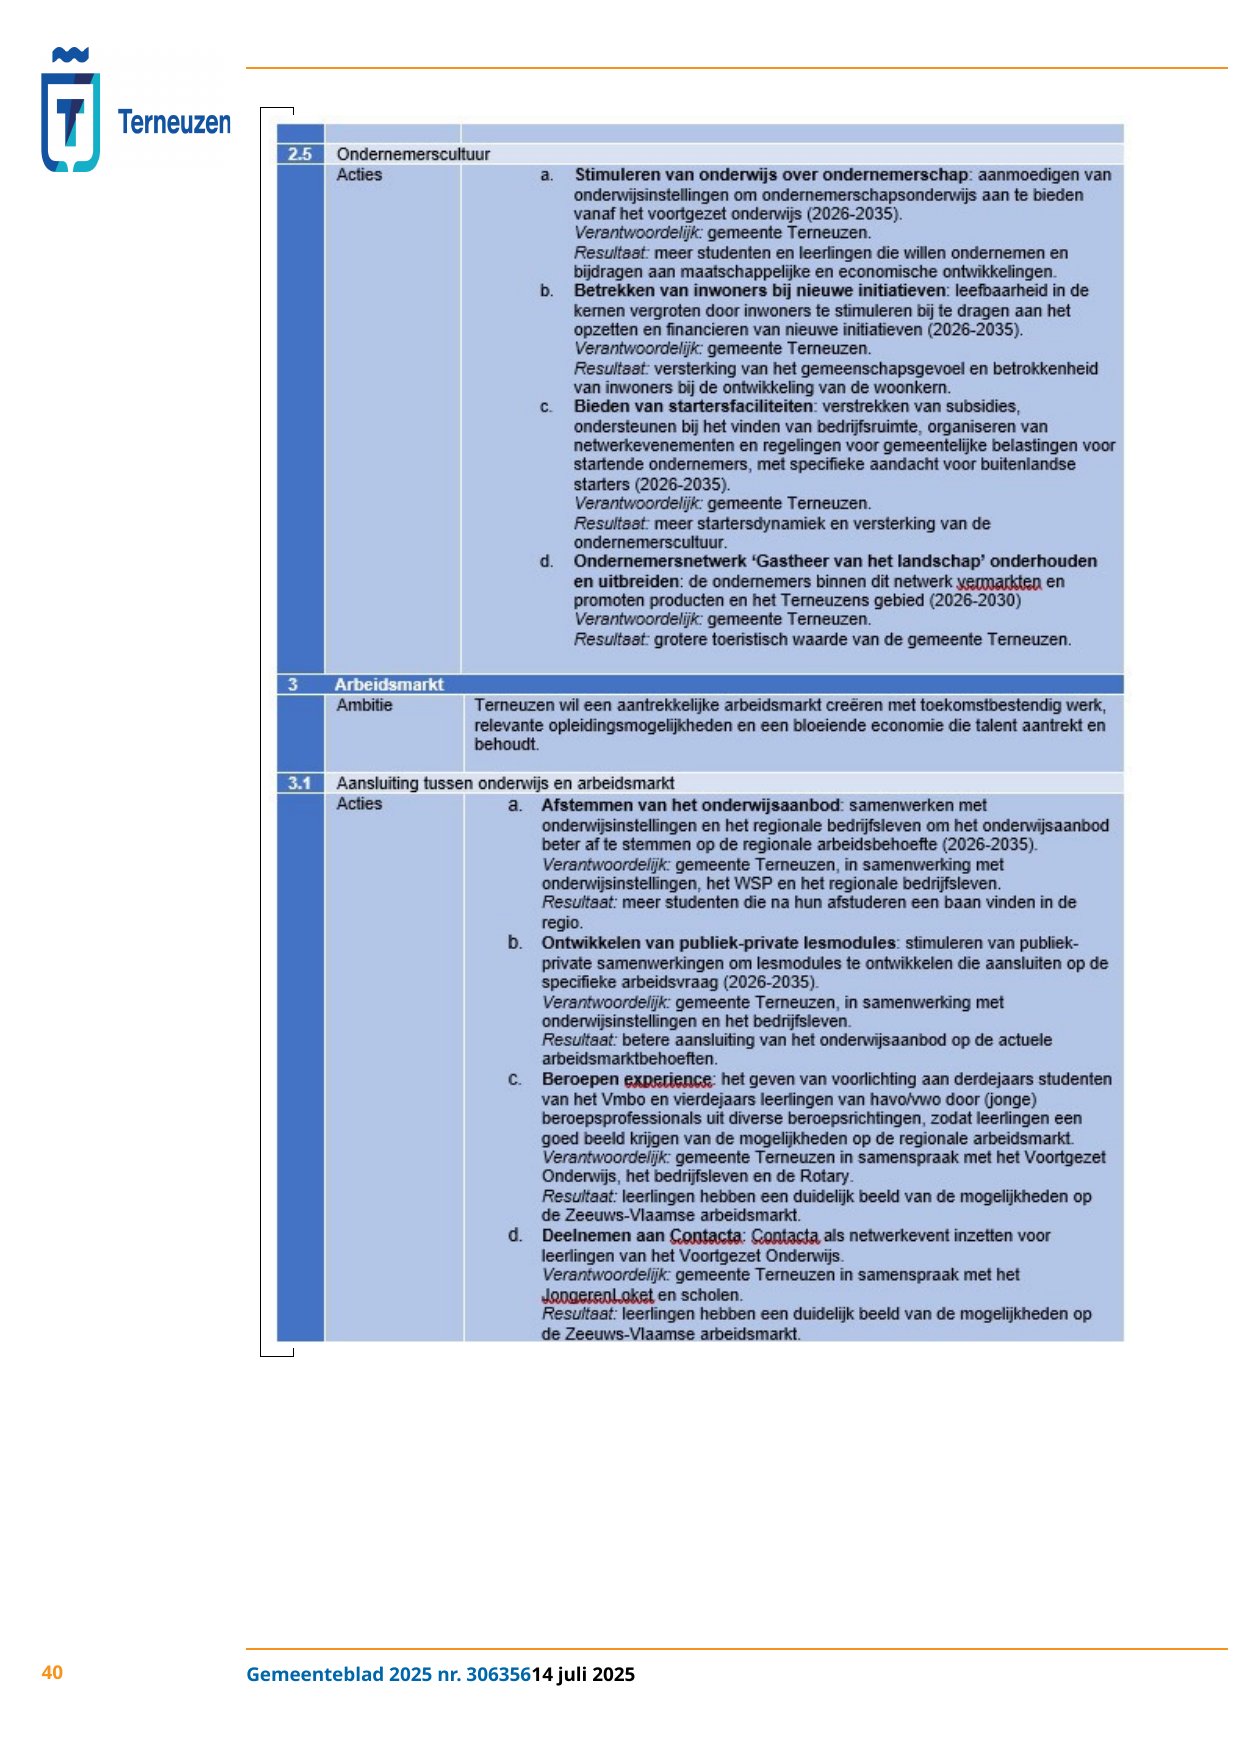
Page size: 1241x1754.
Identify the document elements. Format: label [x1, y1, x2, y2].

picture [268, 115, 1132, 1348]
picture [41, 47, 231, 172]
